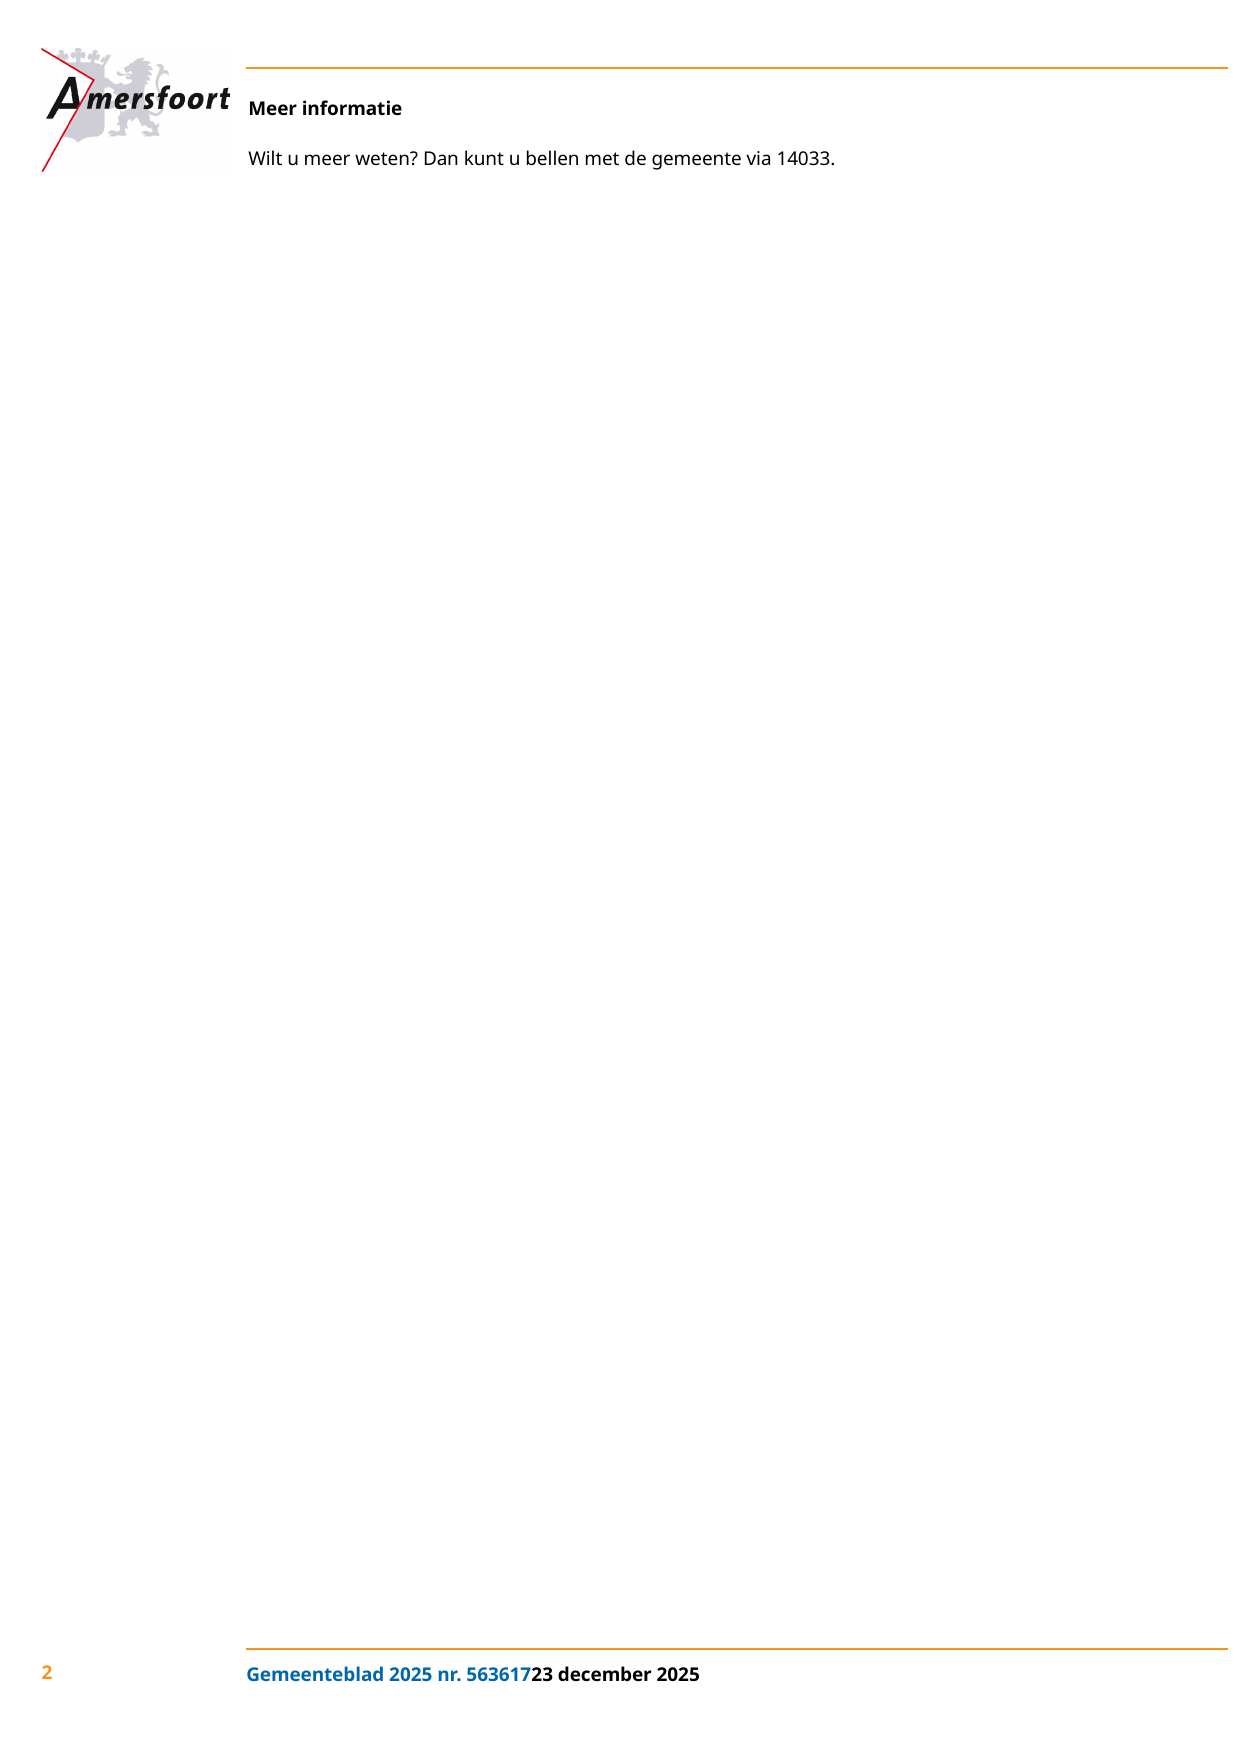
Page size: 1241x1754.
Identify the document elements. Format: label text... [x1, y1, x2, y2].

text Wilt u meer weten? Dan kunt u bellen met de gemeente via 14033. [248, 145, 1152, 171]
picture [41, 47, 231, 172]
text Meer informatie [248, 95, 1152, 121]
